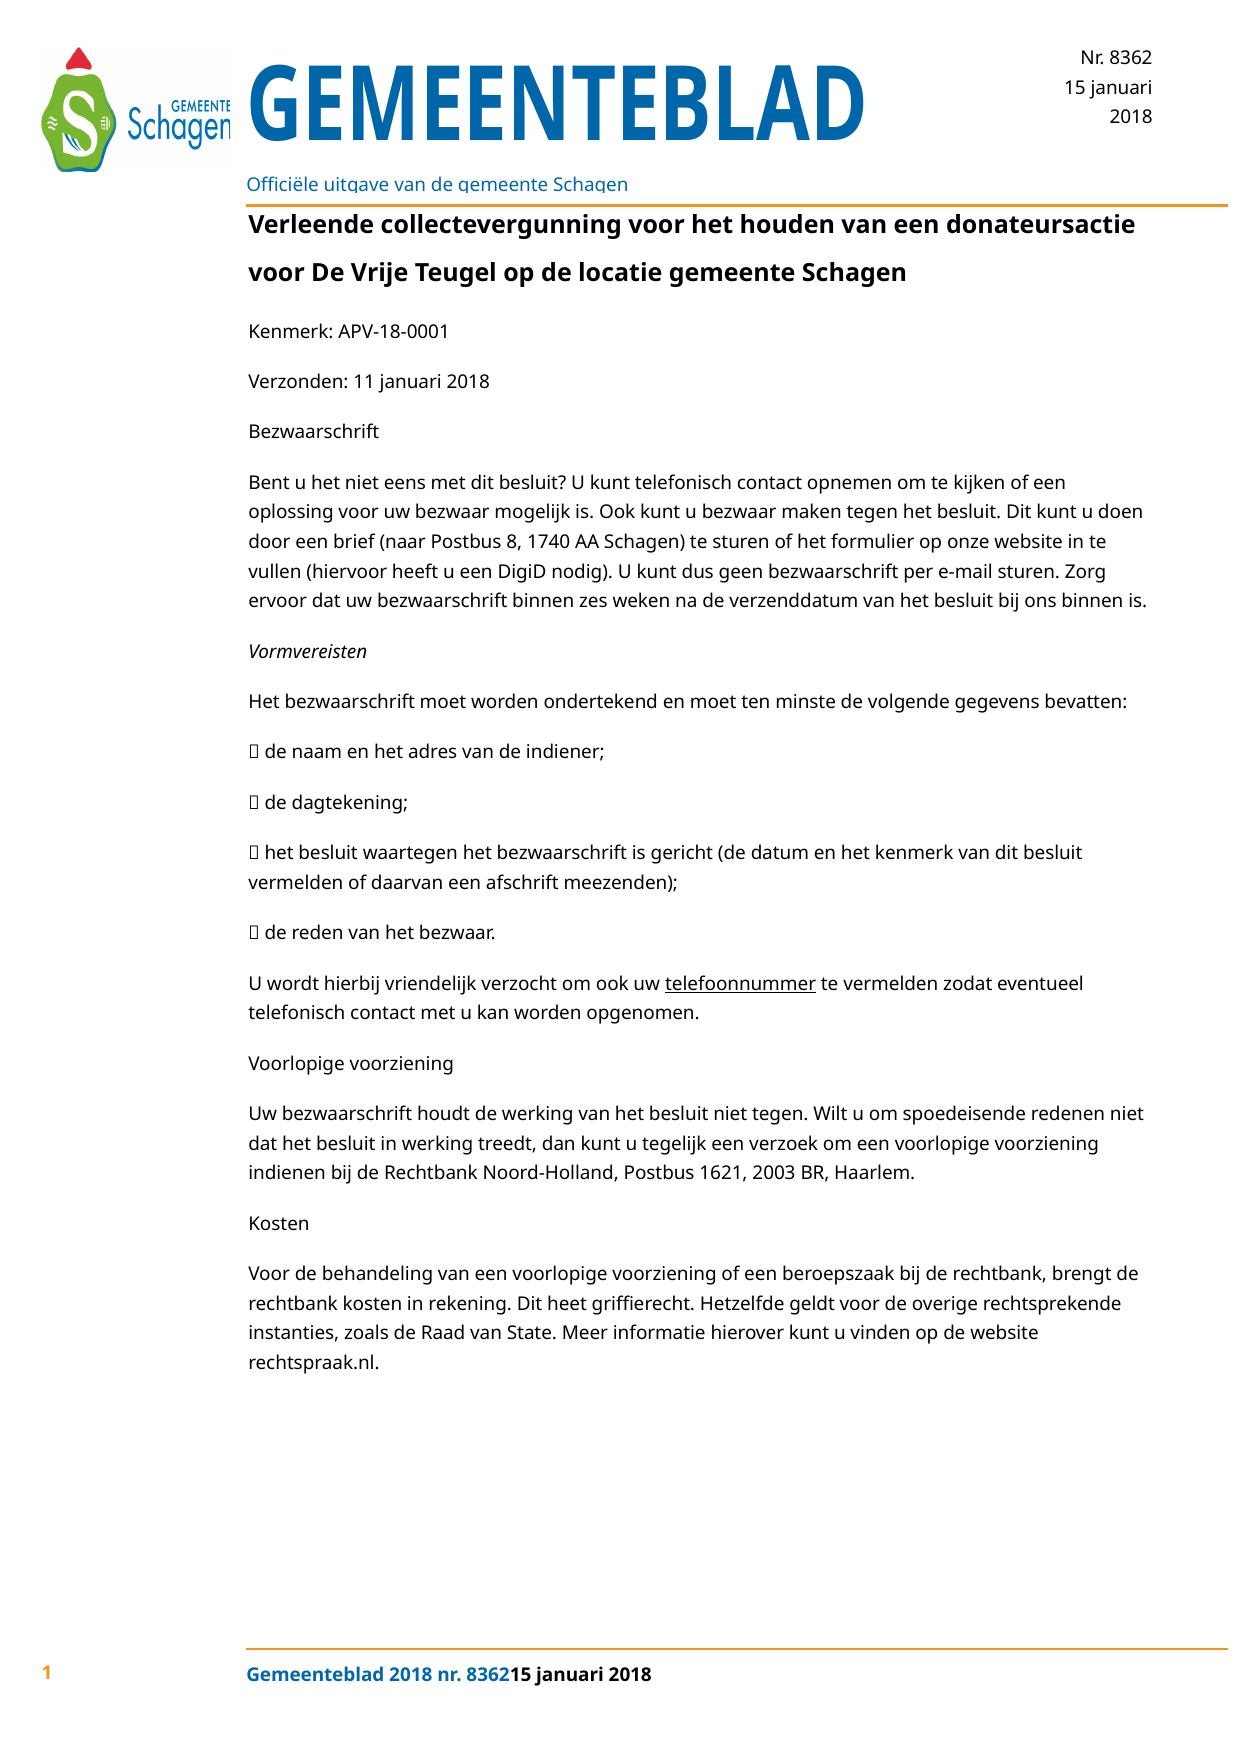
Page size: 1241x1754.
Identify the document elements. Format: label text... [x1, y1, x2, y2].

text Het bezwaarschrift moet worden ondertekend en moet ten minste de volgende gegevens bevatten: [248, 688, 1152, 714]
text  de dagtekening; [248, 789, 1152, 815]
text  het besluit waartegen het bezwaarschrift is gericht (de datum en het kenmerk van dit besluit vermelden of daarvan een afschrift meezenden); [248, 839, 1152, 895]
text Bezwaarschrift [248, 419, 1152, 444]
text  de reden van het bezwaar. [248, 919, 1152, 945]
text U wordt hierbij vriendelijk verzocht om ook uw telefoonnummer te vermelden zodat eventueel telefonisch contact met u kan worden opgenomen. [248, 970, 1152, 1025]
text Verzonden: 11 januari 2018 [248, 368, 1152, 394]
text  de naam en het adres van de indiener; [248, 739, 1152, 764]
text Voorlopige voorziening [248, 1050, 1152, 1076]
text Kosten [248, 1210, 1152, 1236]
picture [41, 47, 231, 172]
text Vormvereisten [248, 638, 1152, 664]
text Kenmerk: APV-18-0001 [248, 318, 1152, 344]
text Voor de behandeling van een voorlopige voorziening of een beroepszaak bij de rechtbank, brengt de rechtbank kosten in rekening. Dit heet griffierecht. Hetzelfde geldt voor de overige rechtsprekende instanties, zoals de Raad van State. Meer informatie hierover kunt u vinden op de website rechtspraak.nl. [248, 1260, 1152, 1375]
text Verleende collectevergunning voor het houden van een donateursactie voor De Vrije Teugel op de locatie gemeente Schagen [248, 207, 1152, 288]
text Bent u het niet eens met dit besluit? U kunt telefonisch contact opnemen om te kijken of een oplossing voor uw bezwaar mogelijk is. Ook kunt u bezwaar maken tegen het besluit. Dit kunt u doen door een brief (naar Postbus 8, 1740 AA Schagen) te sturen of het formulier op onze website in te vullen (hiervoor heeft u een DigiD nodig). U kunt dus geen bezwaarschrift per e-mail sturen. Zorg ervoor dat uw bezwaarschrift binnen zes weken na de verzenddatum van het besluit bij ons binnen is. [248, 469, 1152, 613]
text Uw bezwaarschrift houdt de werking van het besluit niet tegen. Wilt u om spoedeisende redenen niet dat het besluit in werking treedt, dan kunt u tegelijk een verzoek om een voorlopige voorziening indienen bij de Rechtbank Noord-Holland, Postbus 1621, 2003 BR, Haarlem. [248, 1100, 1152, 1185]
